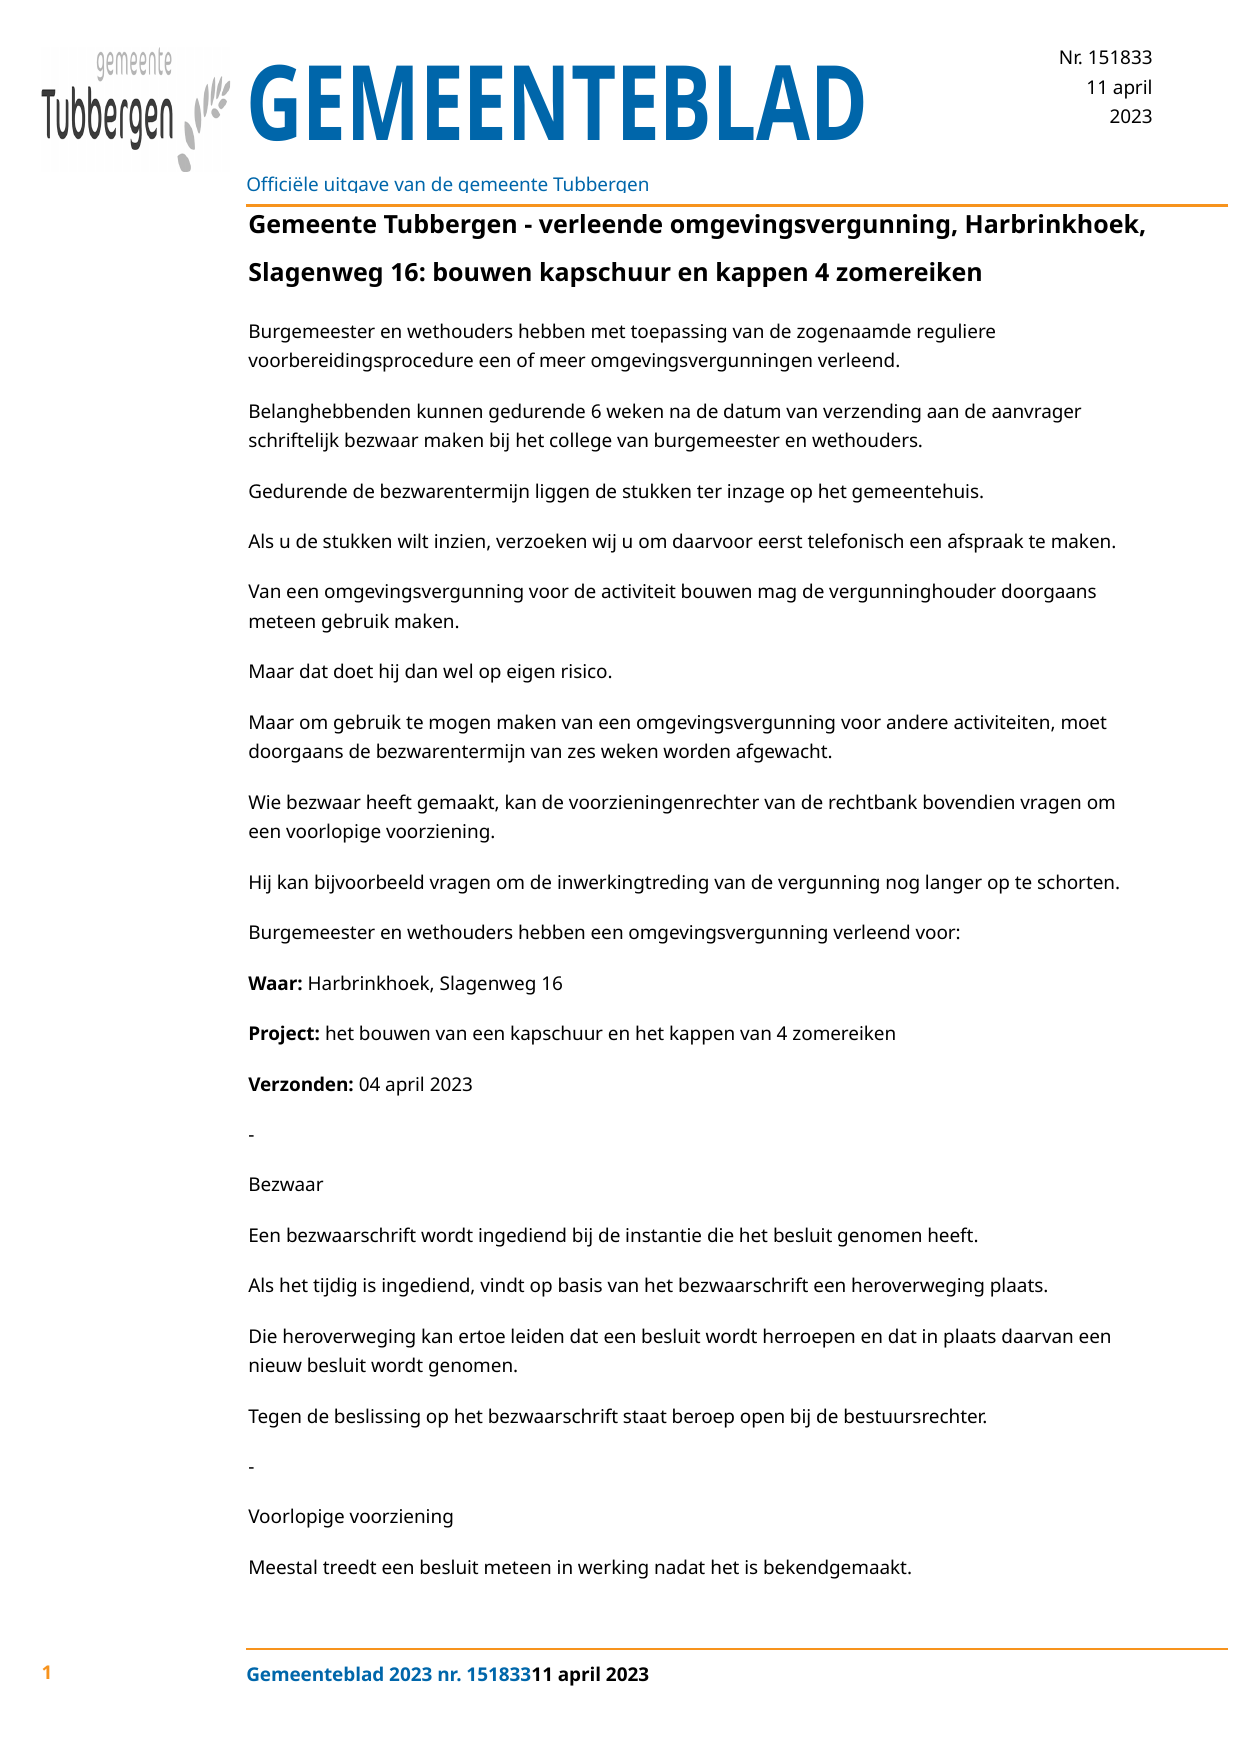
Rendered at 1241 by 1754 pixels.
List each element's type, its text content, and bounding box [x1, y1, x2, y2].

text Waar: Harbrinkhoek, Slagenweg 16 [248, 970, 1152, 996]
text Als u de stukken wilt inzien, verzoeken wij u om daarvoor eerst telefonisch een afspraak te maken. [248, 528, 1152, 554]
text Hij kan bijvoorbeeld vragen om de inwerkingtreding van de vergunning nog langer op te schorten. [248, 869, 1152, 895]
text Bezwaar [248, 1172, 1152, 1197]
text Burgemeester en wethouders hebben met toepassing van de zogenaamde reguliere voorbereidingsprocedure een of meer omgevingsvergunningen verleend. [248, 318, 1152, 373]
text Als het tijdig is ingediend, vindt op basis van het bezwaarschrift een heroverweging plaats. [248, 1272, 1152, 1298]
text Tegen de beslissing op het bezwaarschrift staat beroep open bij de bestuursrechter. [248, 1403, 1152, 1429]
text Die heroverweging kan ertoe leiden dat een besluit wordt herroepen en dat in plaats daarvan een nieuw besluit wordt genomen. [248, 1323, 1152, 1378]
text Meestal treedt een besluit meteen in werking nadat het is bekendgemaakt. [248, 1554, 1152, 1580]
text - [248, 1453, 1152, 1479]
text Verzonden: 04 april 2023 [248, 1071, 1152, 1097]
text Gemeente Tubbergen - verleende omgevingsvergunning, Harbrinkhoek, Slagenweg 16: bouwen kapschuur en kappen 4 zomereiken [248, 207, 1152, 288]
text - [248, 1121, 1152, 1147]
text Van een omgevingsvergunning voor de activiteit bouwen mag de vergunninghouder doorgaans meteen gebruik maken. [248, 579, 1152, 634]
text Wie bezwaar heeft gemaakt, kan de voorzieningenrechter van de rechtbank bovendien vragen om een voorlopige voorziening. [248, 789, 1152, 844]
text Gedurende de bezwarentermijn liggen de stukken ter inzage op het gemeentehuis. [248, 478, 1152, 504]
text Een bezwaarschrift wordt ingediend bij de instantie die het besluit genomen heeft. [248, 1222, 1152, 1248]
text Maar om gebruik te mogen maken van een omgevingsvergunning voor andere activiteiten, moet doorgaans de bezwarentermijn van zes weken worden afgewacht. [248, 709, 1152, 764]
picture [41, 47, 231, 172]
text Burgemeester en wethouders hebben een omgevingsvergunning verleend voor: [248, 919, 1152, 945]
text Belanghebbenden kunnen gedurende 6 weken na de datum van verzending aan de aanvrager schriftelijk bezwaar maken bij het college van burgemeester en wethouders. [248, 398, 1152, 453]
text Project: het bouwen van een kapschuur en het kappen van 4 zomereiken [248, 1020, 1152, 1046]
text Voorlopige voorziening [248, 1504, 1152, 1529]
text Maar dat doet hij dan wel op eigen risico. [248, 659, 1152, 684]
